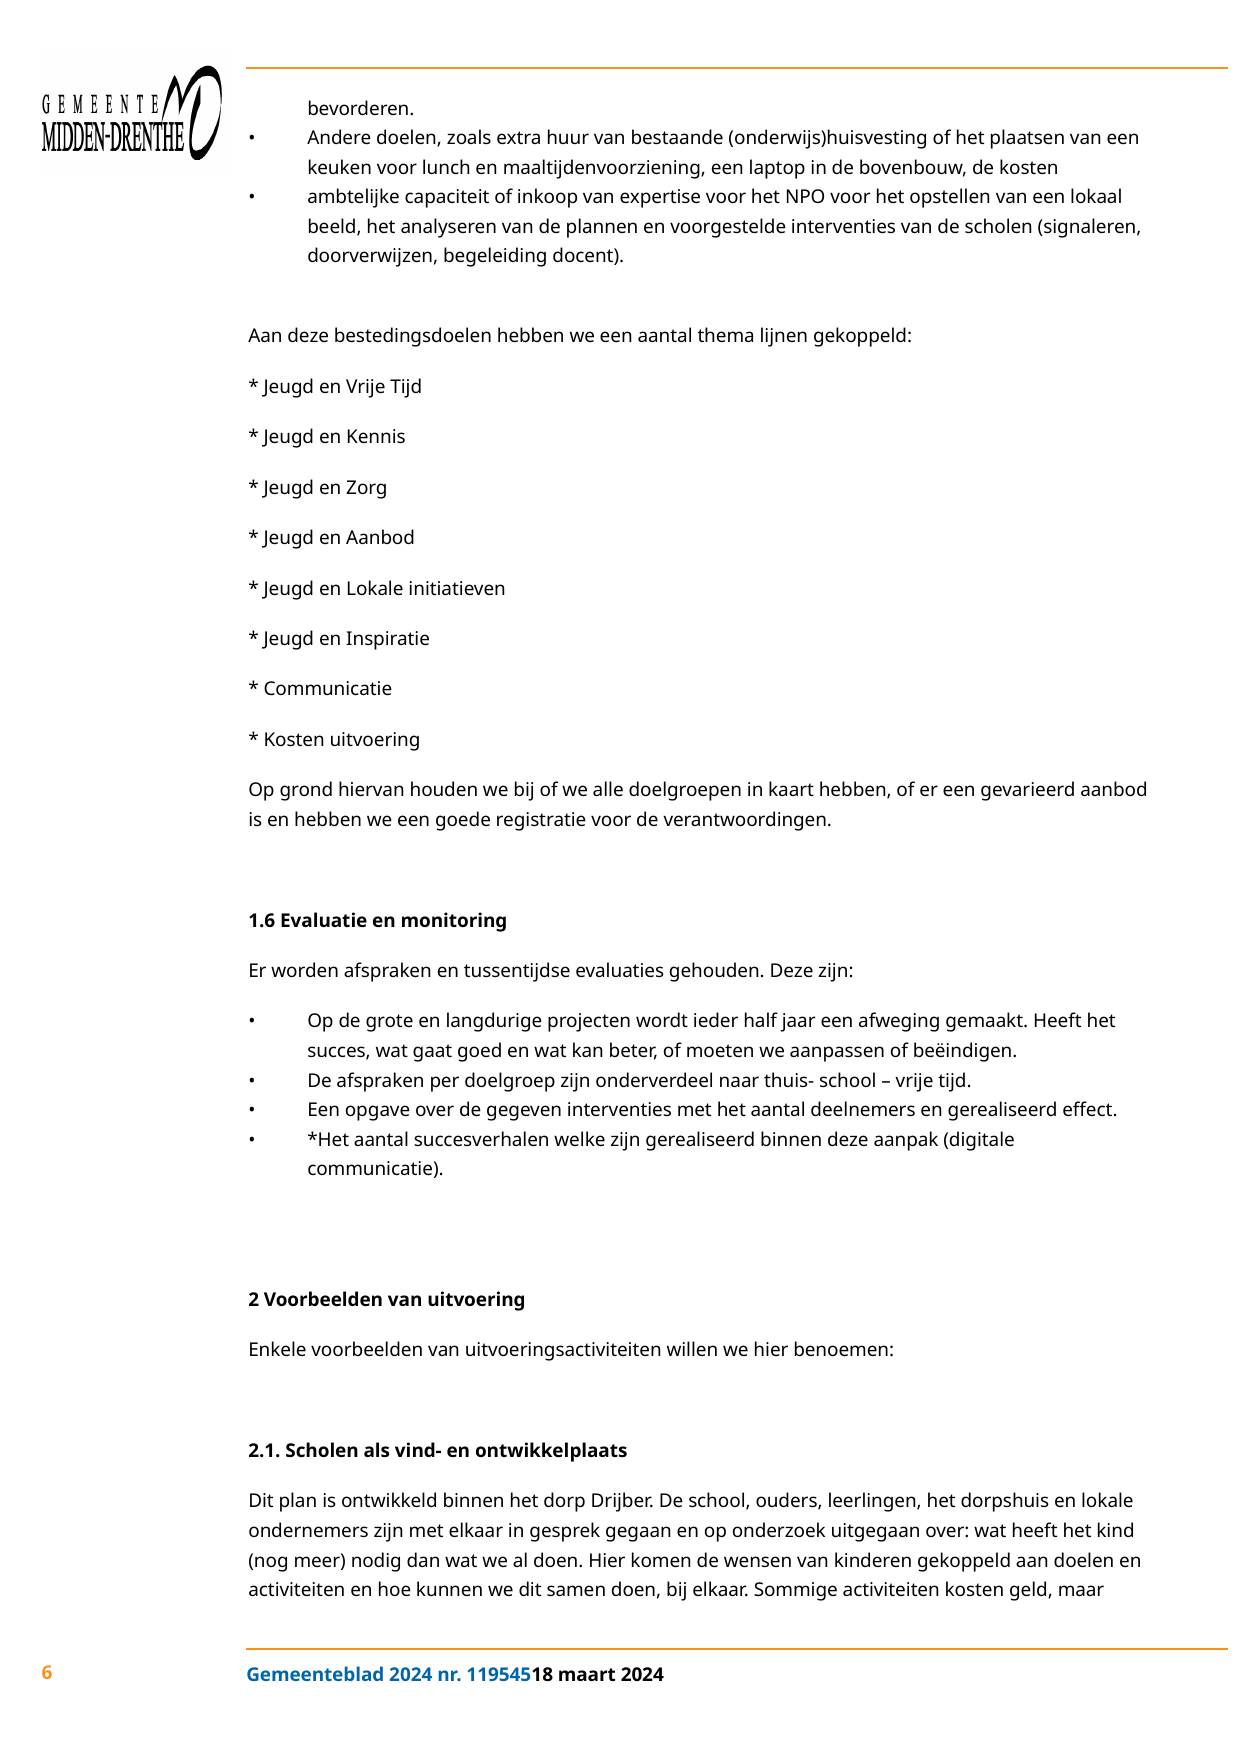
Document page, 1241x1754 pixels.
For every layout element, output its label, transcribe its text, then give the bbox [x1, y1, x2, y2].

text Op grond hiervan houden we bij of we alle doelgroepen in kaart hebben, of er een gevarieerd aanbod is en hebben we een goede registratie voor de verantwoordingen. [248, 776, 1152, 832]
text * Jeugd en Aanbod [248, 524, 1152, 550]
text * Kosten uitvoering [248, 726, 1152, 752]
list *Het aantal succesverhalen welke zijn gerealiseerd binnen deze aanpak (digitale communicatie). [248, 1126, 1152, 1181]
text Er worden afspraken en tussentijdse evaluaties gehouden. Deze zijn: [248, 957, 1152, 983]
list Andere doelen, zoals extra huur van bestaande (onderwijs)huisvesting of het plaatsen van een keuken voor lunch en maaltijdenvoorziening, een laptop in de bovenbouw, de kosten [248, 124, 1152, 180]
text 2.1. Scholen als vind- en ontwikkelplaats [248, 1437, 1152, 1463]
list De afspraken per doelgroep zijn onderverdeel naar thuis- school – vrije tijd. [248, 1067, 1152, 1093]
text * Communicatie [248, 676, 1152, 701]
text * Jeugd en Zorg [248, 474, 1152, 500]
picture [41, 47, 231, 172]
list bevorderen. [248, 95, 1152, 121]
text * Jeugd en Lokale initiatieven [248, 575, 1152, 601]
text * Jeugd en Inspiratie [248, 625, 1152, 651]
text * Jeugd en Kennis [248, 423, 1152, 449]
text 1.6 Evaluatie en monitoring [248, 907, 1152, 933]
text * Jeugd en Vrije Tijd [248, 373, 1152, 399]
text Enkele voorbeelden van uitvoeringsactiviteiten willen we hier benoemen: [248, 1336, 1152, 1362]
text Aan deze bestedingsdoelen hebben we een aantal thema lijnen gekoppeld: [248, 323, 1152, 348]
list Een opgave over de gegeven interventies met het aantal deelnemers en gerealiseerd effect. [248, 1096, 1152, 1122]
list Op de grote en langdurige projecten wordt ieder half jaar een afweging gemaakt. Heeft het succes, wat gaat goed en wat kan beter, of moeten we aanpassen of beëindigen. [248, 1008, 1152, 1063]
text 2 Voorbeelden van uitvoering [248, 1286, 1152, 1312]
text Dit plan is ontwikkeld binnen het dorp Drijber. De school, ouders, leerlingen, het dorpshuis en lokale ondernemers zijn met elkaar in gesprek gegaan en op onderzoek uitgegaan over: wat heeft het kind (nog meer) nodig dan wat we al doen. Hier komen de wensen van kinderen gekoppeld aan doelen en activiteiten en hoe kunnen we dit samen doen, bij elkaar. Sommige activiteiten kosten geld, maar [248, 1488, 1152, 1602]
list ambtelijke capaciteit of inkoop van expertise voor het NPO voor het opstellen van een lokaal beeld, het analyseren van de plannen en voorgestelde interventies van de scholen (signaleren, doorverwijzen, begeleiding docent). [248, 183, 1152, 268]
